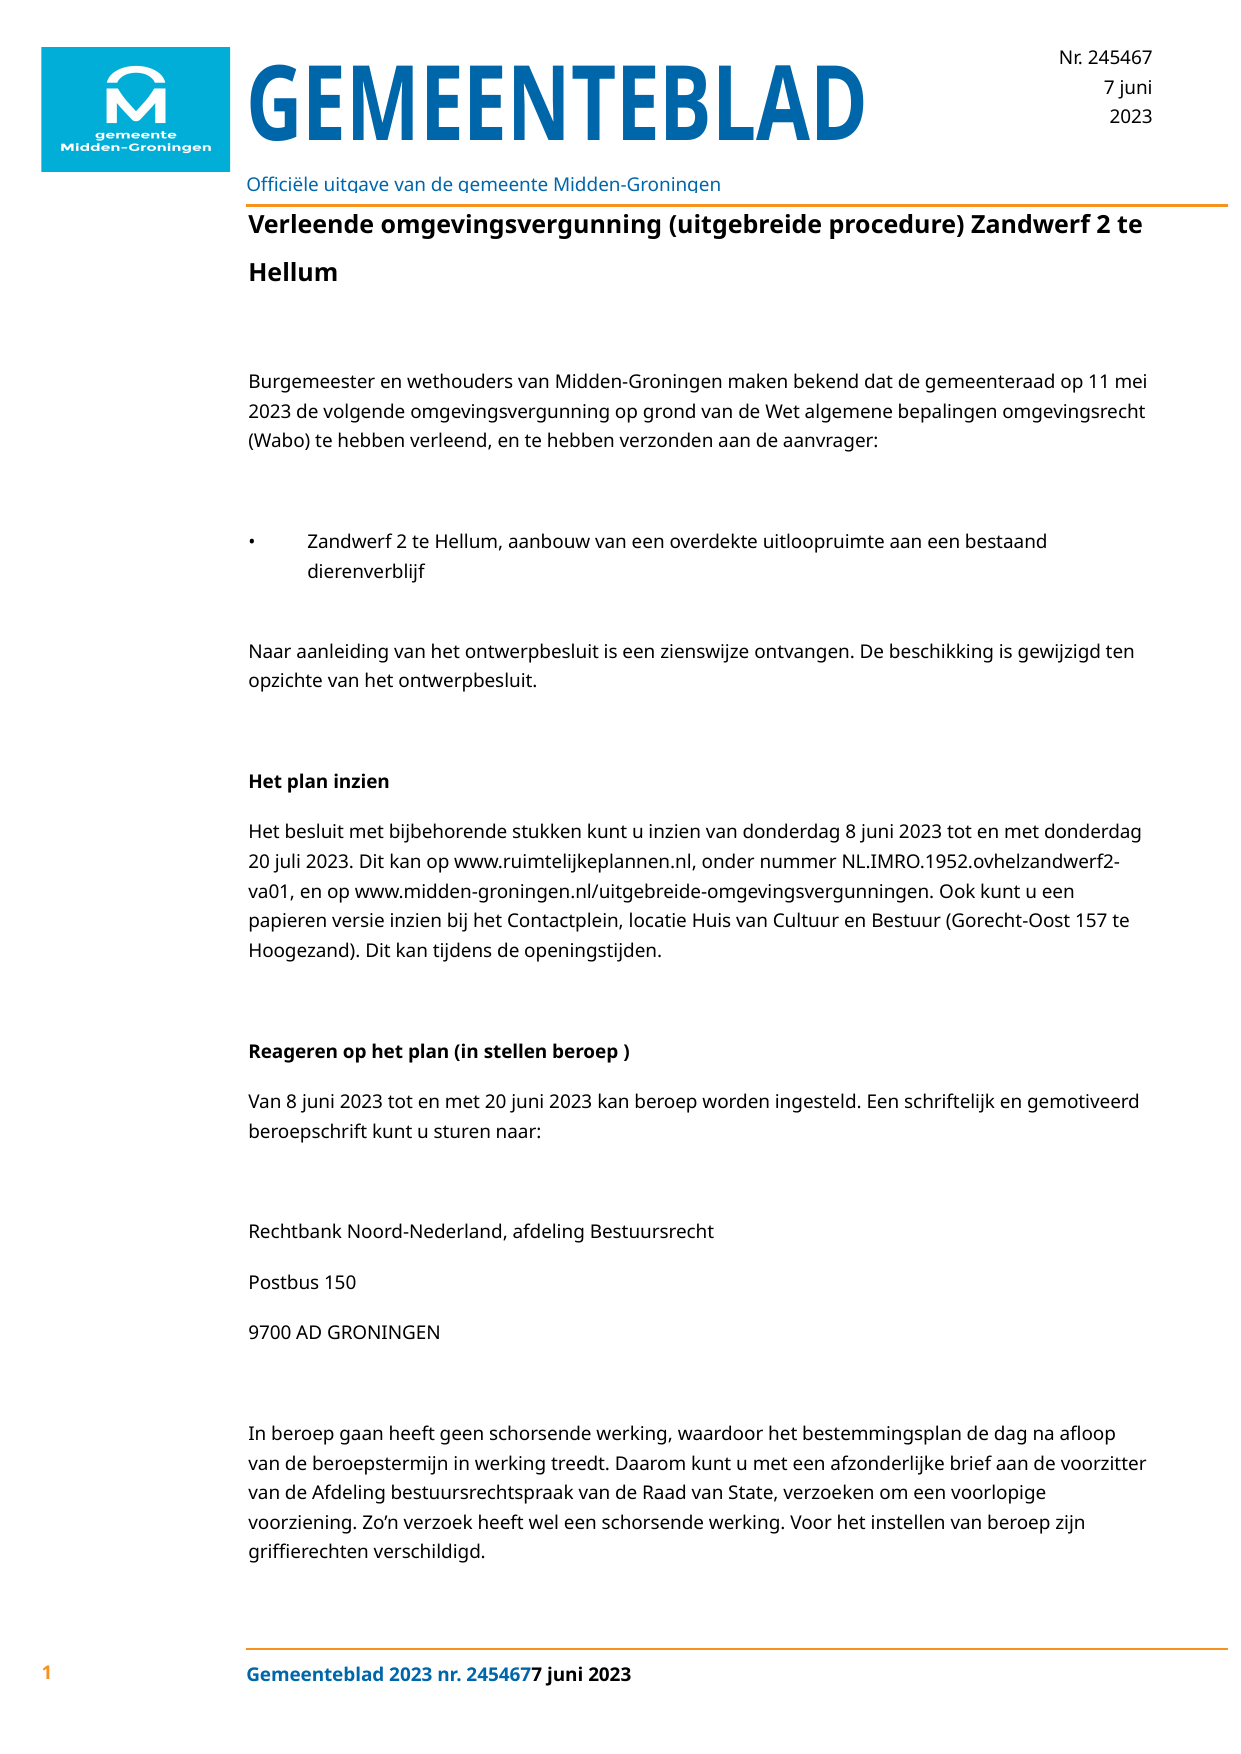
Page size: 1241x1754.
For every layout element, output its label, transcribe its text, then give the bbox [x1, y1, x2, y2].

text Burgemeester en wethouders van Midden-Groningen maken bekend dat de gemeenteraad op 11 mei 2023 de volgende omgevingsvergunning op grond van de Wet algemene bepalingen omgevingsrecht (Wabo) te hebben verleend, en te hebben verzonden aan de aanvrager: [248, 368, 1152, 453]
picture [108, 66, 164, 82]
text Rechtbank Noord-Nederland, afdeling Bestuursrecht [248, 1219, 1152, 1244]
picture [184, 146, 190, 153]
text 9700 AD GRONINGEN [248, 1319, 1152, 1345]
text Verleende omgevingsvergunning (uitgebreide procedure) Zandwerf 2 te Hellum [248, 207, 1152, 288]
text In beroep gaan heeft geen schorsende werking, waardoor het bestemmingsplan de dag na afloop van de beroepstermijn in werking treedt. Daarom kunt u met een afzonderlijke brief aan de voorzitter van de Afdeling bestuursrechtspraak van de Raad van State, verzoeken om een voorlopige voorziening. Zo’n verzoek heeft wel een schorsende werking. Voor het instellen van beroep zijn griffierechten verschildigd. [248, 1420, 1152, 1564]
list Zandwerf 2 te Hellum, aanbouw van een overdekte uitloopruimte aan een bestaand dierenverblijf [248, 528, 1152, 584]
text Van 8 juni 2023 tot en met 20 juni 2023 kan beroep worden ingesteld. Een schriftelijk en gemotiveerd beroepschrift kunt u sturen naar: [248, 1088, 1152, 1144]
text Het plan inzien [248, 768, 1152, 794]
text Postbus 150 [248, 1269, 1152, 1295]
text Het besluit met bijbehorende stukken kunt u inzien van donderdag 8 juni 2023 tot en met donderdag 20 juli 2023. Dit kan op www.ruimtelijkeplannen.nl, onder nummer NL.IMRO.1952.ovhelzandwerf2-va01, en op www.midden-groningen.nl/uitgebreide-omgevingsvergunningen. Ook kunt u een papieren versie inzien bij het Contactplein, locatie Huis van Cultuur en Bestuur (Gorecht-Oost 157 te Hoogezand). Dit kan tijdens de openingstijden. [248, 819, 1152, 963]
text Naar aanleiding van het ontwerpbesluit is een zienswijze ontvangen. De beschikking is gewijzigd ten opzichte van het ontwerpbesluit. [248, 638, 1152, 693]
picture [107, 89, 165, 122]
text Reageren op het plan (in stellen beroep ) [248, 1038, 1152, 1064]
